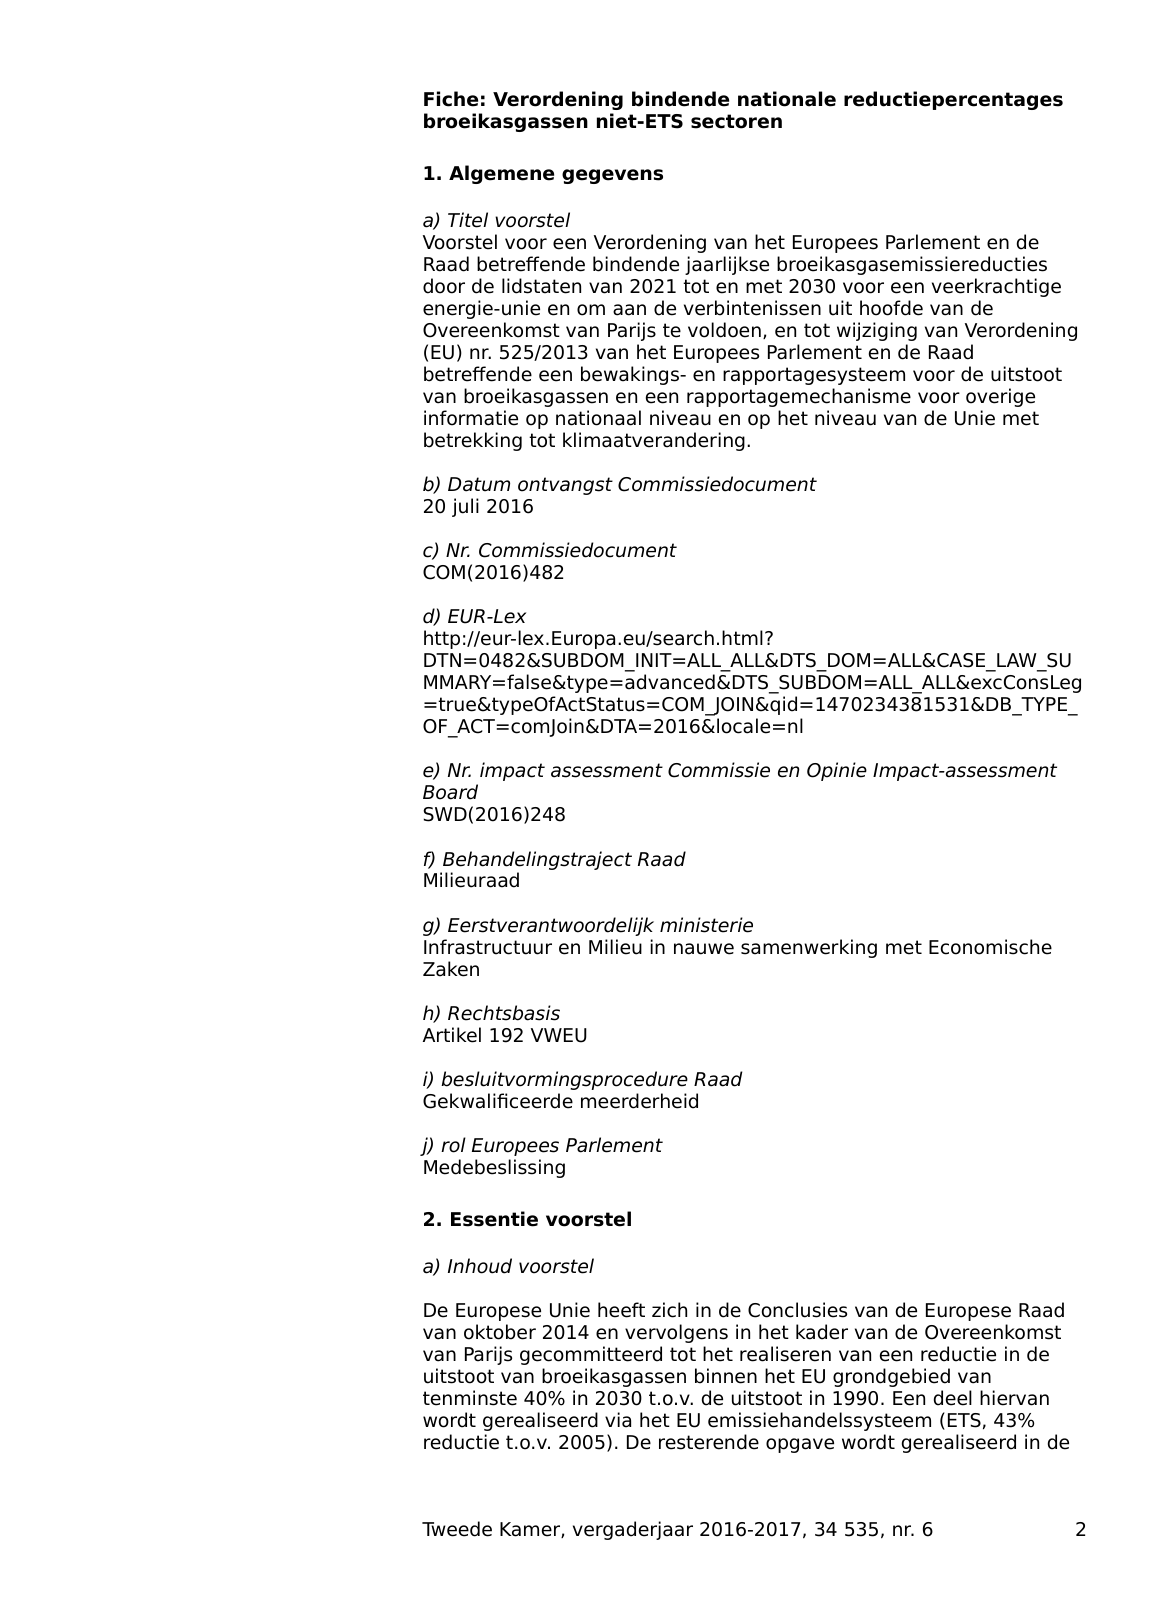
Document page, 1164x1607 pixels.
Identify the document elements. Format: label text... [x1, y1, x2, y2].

text Gekwalificeerde meerderheid [422, 1091, 1087, 1113]
text Milieuraad [422, 870, 1087, 892]
text Voorstel voor een Verordening van het Europees Parlement en de Raad betreffende bindende jaarlijkse broeikasgasemissiereducties door de lidstaten van 2021 tot en met 2030 voor een veerkrachtige energie-unie en om aan de verbintenissen uit hoofde van de Overeenkomst van Parijs te voldoen, en tot wijziging van Verordening (EU) nr. 525/2013 van het Europees Parlement en de Raad betreffende een bewakings- en rapportagesysteem voor de uitstoot van broeikasgassen en een rapportagemechanisme voor overige informatie op nationaal niveau en op het niveau van de Unie met betrekking tot klimaatverandering. [422, 232, 1087, 452]
text f) Behandelingstraject Raad [422, 848, 1087, 870]
text i) besluitvormingsprocedure Raad [422, 1069, 1087, 1091]
text De Europese Unie heeft zich in de Conclusies van de Europese Raad van oktober 2014 en vervolgens in het kader van de Overeenkomst van Parijs gecommitteerd tot het realiseren van een reductie in de uitstoot van broeikasgassen binnen het EU grondgebied van tenminste 40% in 2030 t.o.v. de uitstoot in 1990. Een deel hiervan wordt gerealiseerd via het EU emissiehandelssysteem (ETS, 43% reductie t.o.v. 2005). De resterende opgave wordt gerealiseerd in de [422, 1300, 1087, 1454]
subtitle Fiche: Verordening bindende nationale reductiepercentages broeikasgassen niet-ETS sectoren [422, 89, 1087, 133]
text Artikel 192 VWEU [422, 1025, 1087, 1047]
text Infrastructuur en Milieu in nauwe samenwerking met Economische Zaken [422, 937, 1087, 981]
text b) Datum ontvangst Commissiedocument [422, 474, 1087, 496]
text h) Rechtsbasis [422, 1003, 1087, 1025]
text 20 juli 2016 [422, 496, 1087, 518]
text e) Nr. impact assessment Commissie en Opinie Impact-assessment Board [422, 760, 1087, 804]
text d) EUR-Lex [422, 606, 1087, 628]
text SWD(2016)248 [422, 804, 1087, 826]
text Medebeslissing [422, 1157, 1087, 1179]
subtitle 2. Essentie voorstel [422, 1209, 1087, 1231]
text COM(2016)482 [422, 562, 1087, 584]
text a) Titel voorstel [422, 210, 1087, 232]
text j) rol Europees Parlement [422, 1135, 1087, 1157]
text c) Nr. Commissiedocument [422, 540, 1087, 562]
text http://eur-lex.Europa.eu/search.html?DTN=0482&SUBDOM_INIT=ALL_ALL&DTS_DOM=ALL&CASE_LAW_SUMMARY=false&type=advanced&DTS_SUBDOM=ALL_ALL&excConsLeg=true&typeOfActStatus=COM_JOIN&qid=1470234381531&DB_TYPE_OF_ACT=comJoin&DTA=2016&locale=nl [422, 628, 1087, 738]
subtitle a) Inhoud voorstel [422, 1256, 1087, 1278]
text g) Eerstverantwoordelijk ministerie [422, 914, 1087, 937]
subtitle 1. Algemene gegevens [422, 163, 1087, 185]
